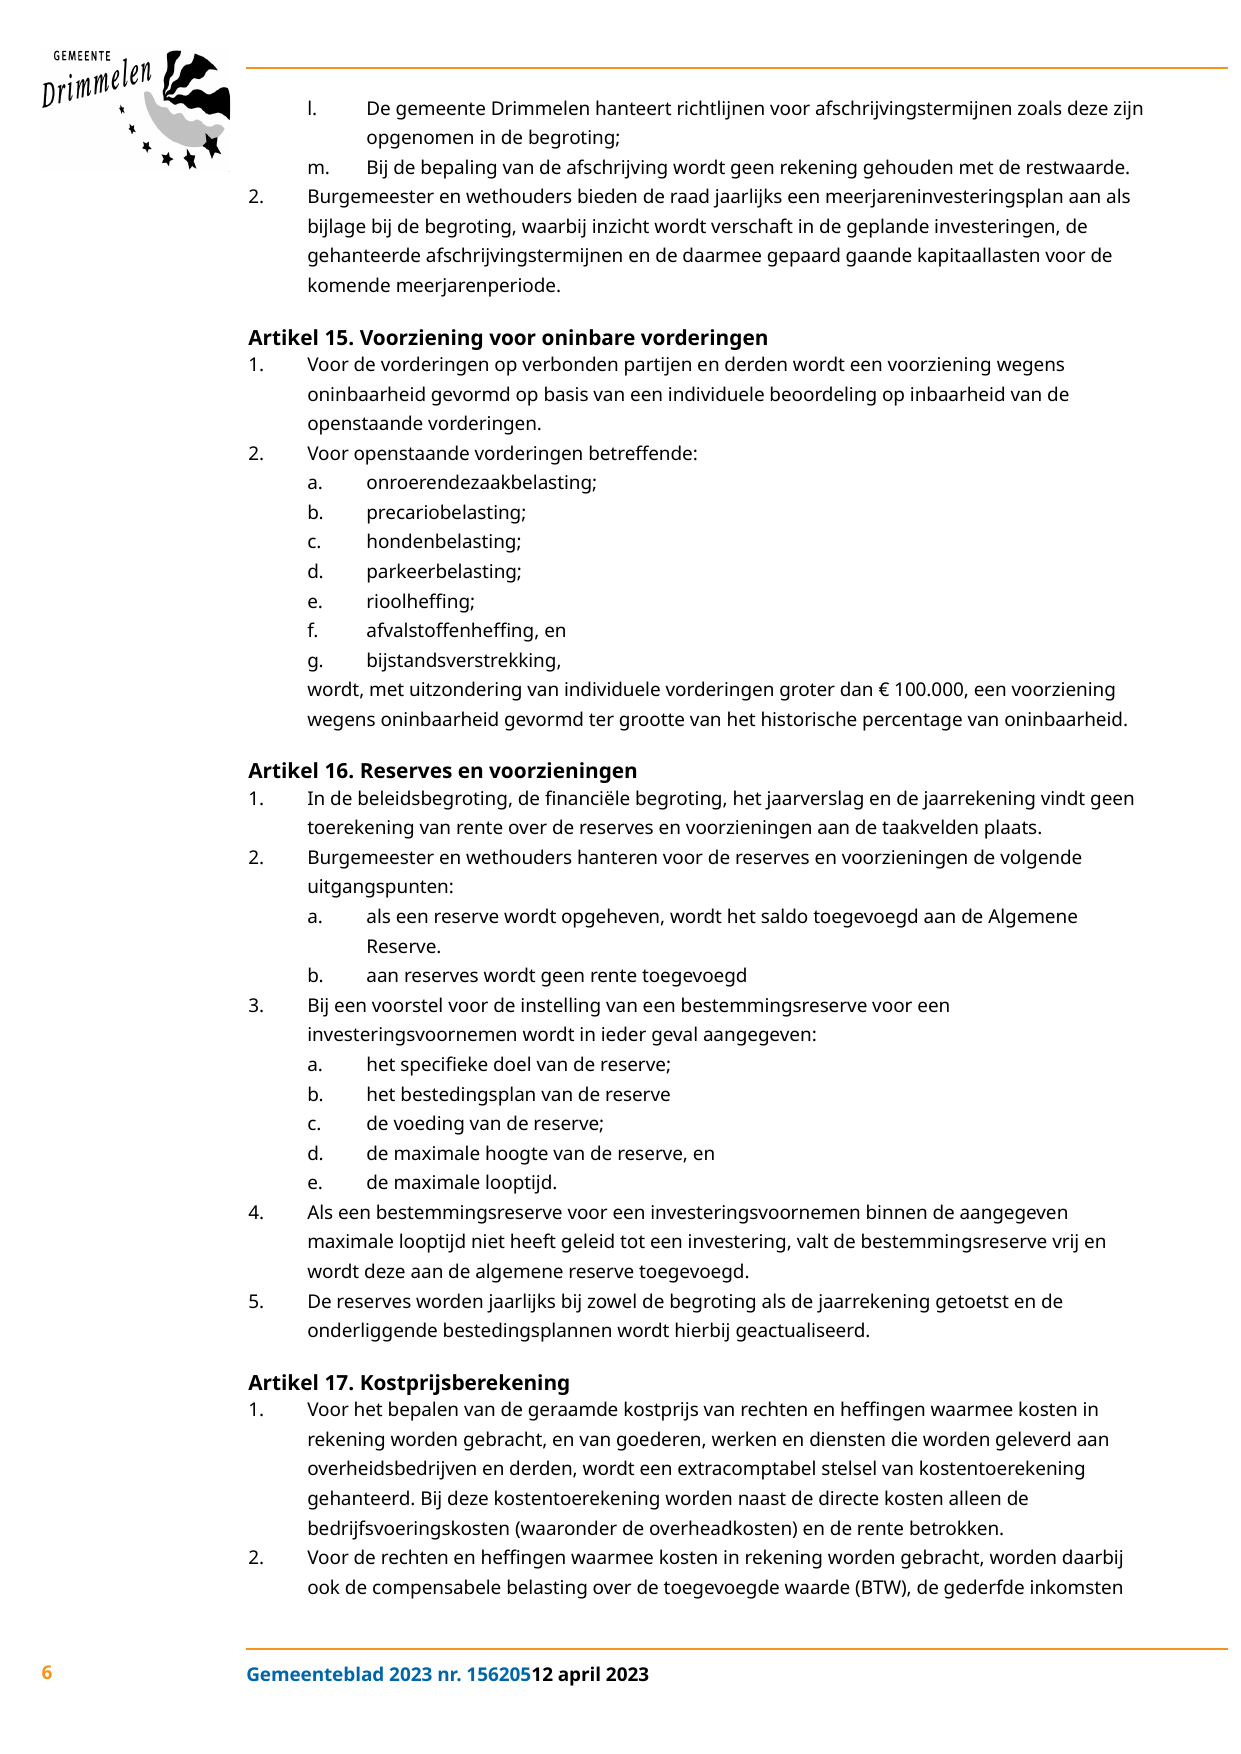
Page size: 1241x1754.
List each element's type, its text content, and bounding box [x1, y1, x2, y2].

list afvalstoffenheffing, en [307, 617, 1152, 643]
list Bij een voorstel voor de instelling van een bestemmingsreserve voor een investeringsvoornemen wordt in ieder geval aangegeven: [248, 992, 1152, 1047]
list wordt, met uitzondering van individuele vorderingen groter dan € 100.000, een voorziening wegens oninbaarheid gevormd ter grootte van het historische percentage van oninbaarheid. [248, 677, 1152, 732]
list Als een bestemmingsreserve voor een investeringsvoornemen binnen de aangegeven maximale looptijd niet heeft geleid tot een investering, valt de bestemmingsreserve vrij en wordt deze aan de algemene reserve toegevoegd. [248, 1199, 1152, 1284]
list parkeerbelasting; [307, 558, 1152, 584]
list hondenbelasting; [307, 529, 1152, 554]
list de maximale looptijd. [307, 1169, 1152, 1195]
text Artikel 15. Voorziening voor oninbare vorderingen [248, 323, 1152, 351]
list het specifieke doel van de reserve; [307, 1051, 1152, 1077]
picture [41, 47, 231, 172]
list Voor de vorderingen op verbonden partijen en derden wordt een voorziening wegens oninbaarheid gevormd op basis van een individuele beoordeling op inbaarheid van de openstaande vorderingen. [248, 351, 1152, 436]
list De reserves worden jaarlijks bij zowel de begroting als de jaarrekening getoetst en de onderliggende bestedingsplannen wordt hierbij geactualiseerd. [248, 1288, 1152, 1343]
list onroerendezaakbelasting; [307, 469, 1152, 495]
list als een reserve wordt opgeheven, wordt het saldo toegevoegd aan de Algemene Reserve. [307, 903, 1152, 959]
text Artikel 17. Kostprijsberekening [248, 1368, 1152, 1396]
list aan reserves wordt geen rente toegevoegd [307, 962, 1152, 988]
list het bestedingsplan van de reserve [307, 1081, 1152, 1107]
text Artikel 16. Reserves en voorzieningen [248, 757, 1152, 785]
list Voor openstaande vorderingen betreffende: [248, 440, 1152, 466]
list Bij de bepaling van de afschrijving wordt geen rekening gehouden met de restwaarde. [307, 154, 1152, 180]
list de maximale hoogte van de reserve, en [307, 1140, 1152, 1166]
list Voor het bepalen van de geraamde kostprijs van rechten en heffingen waarmee kosten in rekening worden gebracht, en van goederen, werken en diensten die worden geleverd aan overheidsbedrijven en derden, wordt een extracomptabel stelsel van kostentoerekening gehanteerd. Bij deze kostentoerekening worden naast de directe kosten alleen de bedrijfsvoeringskosten (waaronder de overheadkosten) en de rente betrokken. [248, 1396, 1152, 1540]
list Burgemeester en wethouders hanteren voor de reserves en voorzieningen de volgende uitgangspunten: [248, 844, 1152, 899]
list rioolheffing; [307, 588, 1152, 613]
list De gemeente Drimmelen hanteert richtlijnen voor afschrijvingstermijnen zoals deze zijn opgenomen in de begroting; [307, 95, 1152, 150]
list precariobelasting; [307, 499, 1152, 525]
list bijstandsverstrekking, [307, 647, 1152, 673]
list de voeding van de reserve; [307, 1110, 1152, 1136]
list Burgemeester en wethouders bieden de raad jaarlijks een meerjareninvesteringsplan aan als bijlage bij de begroting, waarbij inzicht wordt verschaft in de geplande investeringen, de gehanteerde afschrijvingstermijnen en de daarmee gepaard gaande kapitaallasten voor de komende meerjarenperiode. [248, 183, 1152, 298]
list Voor de rechten en heffingen waarmee kosten in rekening worden gebracht, worden daarbij ook de compensabele belasting over de toegevoegde waarde (BTW), de gederfde inkomsten [248, 1544, 1152, 1599]
list In de beleidsbegroting, de financiële begroting, het jaarverslag en de jaarrekening vindt geen toerekening van rente over de reserves en voorzieningen aan de taakvelden plaats. [248, 785, 1152, 840]
